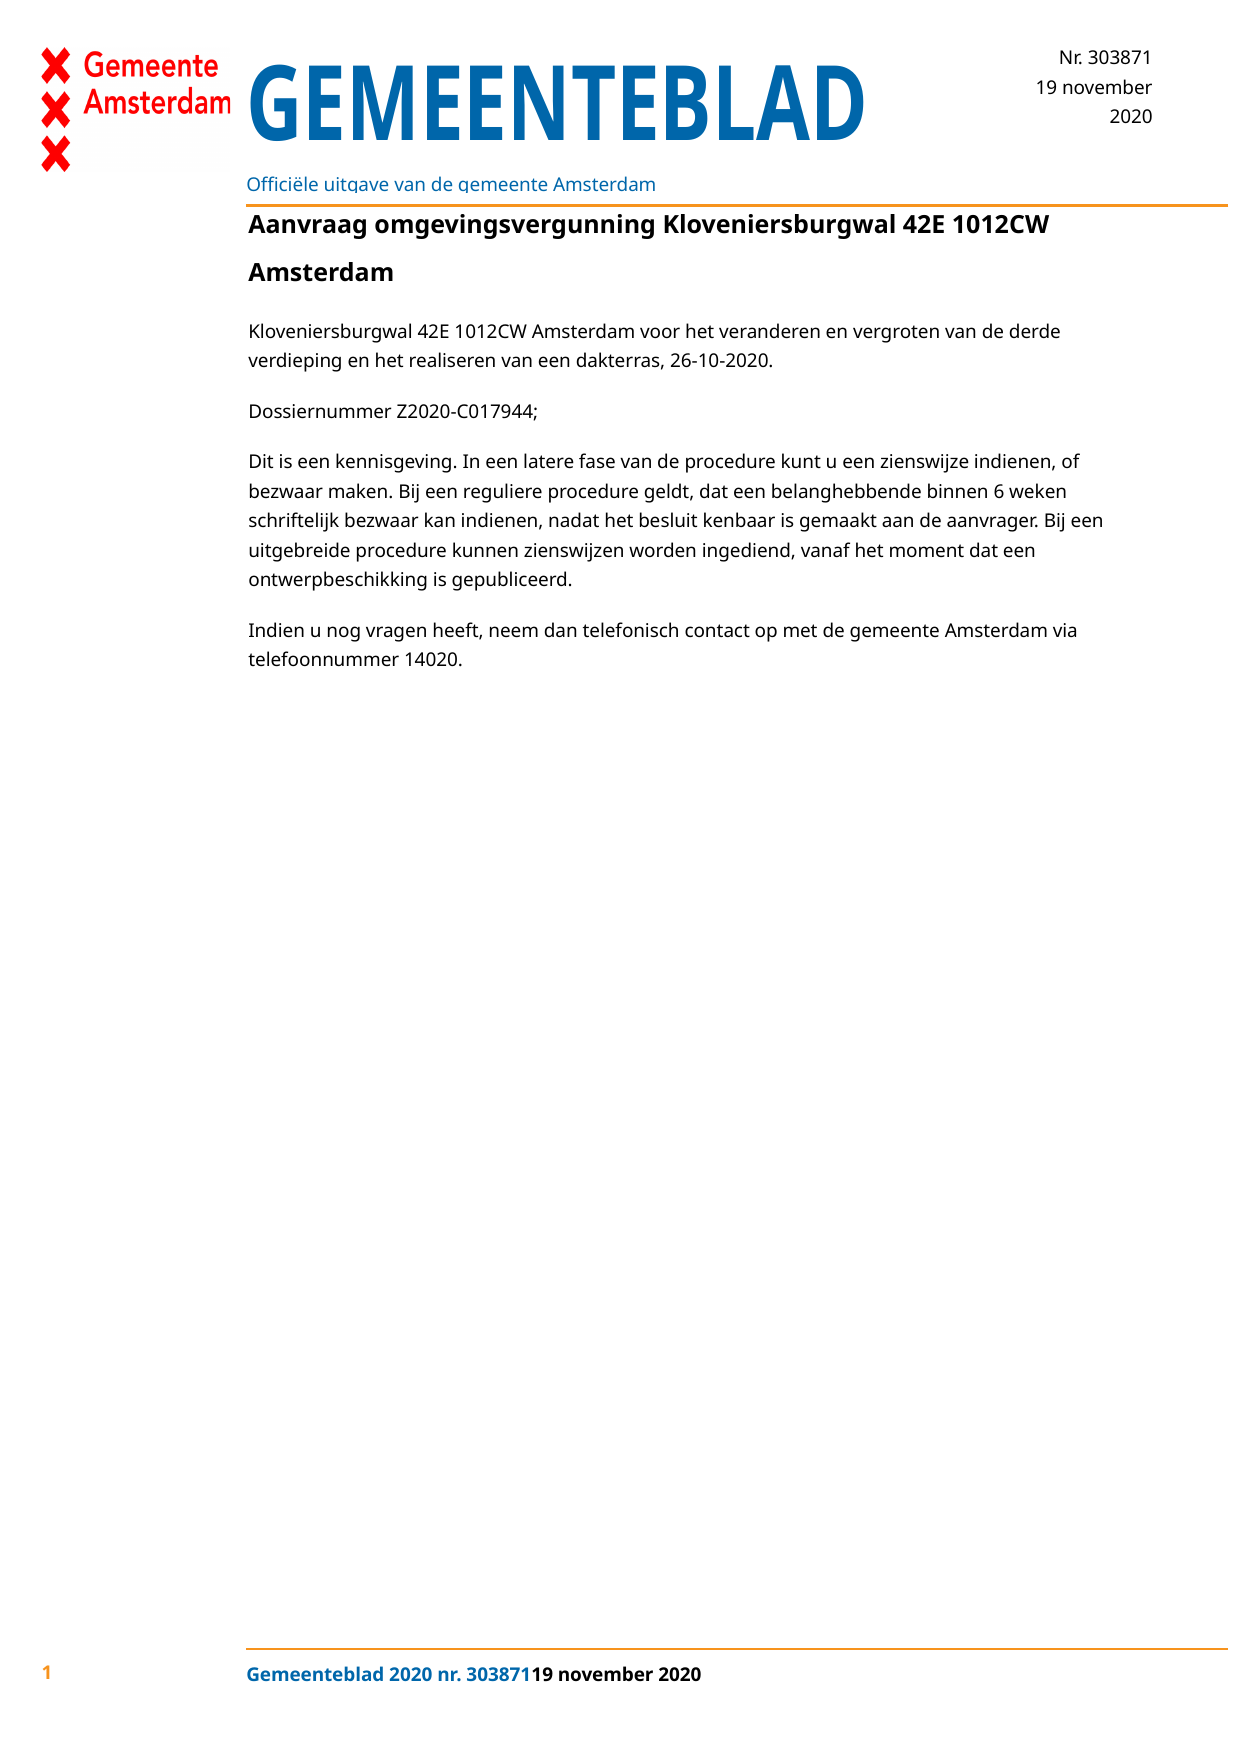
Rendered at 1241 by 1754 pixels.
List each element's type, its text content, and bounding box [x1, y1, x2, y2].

picture [41, 47, 231, 172]
text Kloveniersburgwal 42E 1012CW Amsterdam voor het veranderen en vergroten van de derde verdieping en het realiseren van een dakterras, 26-10-2020. [248, 318, 1152, 373]
text Aanvraag omgevingsvergunning Kloveniersburgwal 42E 1012CW Amsterdam [248, 207, 1152, 288]
text Indien u nog vragen heeft, neem dan telefonisch contact op met de gemeente Amsterdam via telefoonnummer 14020. [248, 617, 1152, 672]
text Dit is een kennisgeving. In een latere fase van de procedure kunt u een zienswijze indienen, of bezwaar maken. Bij een reguliere procedure geldt, dat een belanghebbende binnen 6 weken schriftelijk bezwaar kan indienen, nadat het besluit kenbaar is gemaakt aan de aanvrager. Bij een uitgebreide procedure kunnen zienswijzen worden ingediend, vanaf het moment dat een ontwerpbeschikking is gepubliceerd. [248, 448, 1152, 592]
text Dossiernummer Z2020-C017944; [248, 398, 1152, 424]
